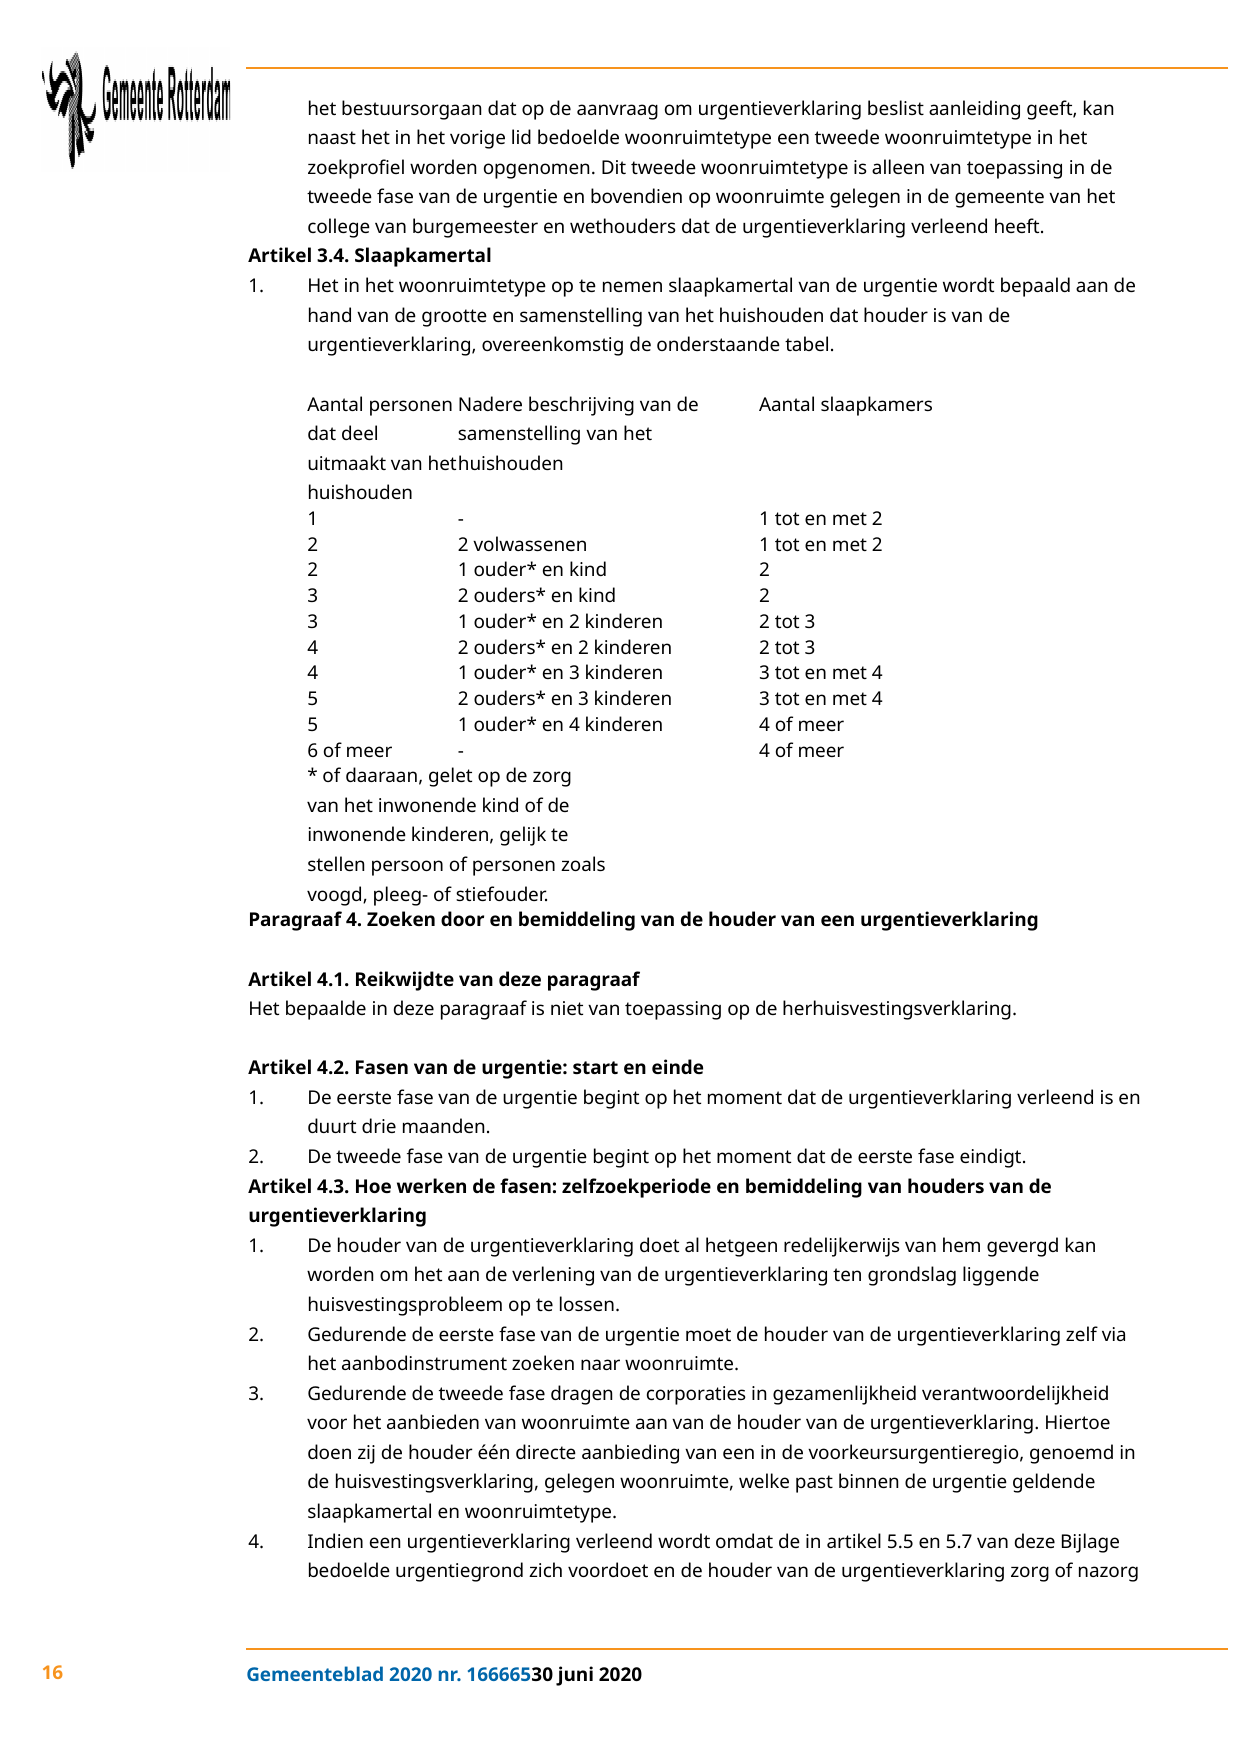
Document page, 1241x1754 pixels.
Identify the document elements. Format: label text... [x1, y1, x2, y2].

table_cell - [458, 737, 759, 762]
table_cell 1 [307, 505, 458, 531]
text Artikel 4.1. Reikwijdte van deze paragraaf [248, 966, 1152, 992]
table_cell * of daaraan, gelet op de zorg van het inwonende kind of de inwonende kinderen, gelijk te stellen persoon of personen zoals voogd, pleeg- of stiefouder. [307, 763, 608, 907]
list Gedurende de tweede fase dragen de corporaties in gezamenlijkheid verantwoordelijkheid voor het aanbieden van woonruimte aan van de houder van de urgentieverklaring. Hiertoe doen zij de houder één directe aanbieding van een in de voorkeursurgentieregio, genoemd in de huisvestingsverklaring, gelegen woonruimte, welke past binnen de urgentie geldende slaapkamertal en woonruimtetype. [248, 1380, 1152, 1524]
text Paragraaf 4. Zoeken door en bemiddeling van de houder van een urgentieverklaring [248, 907, 1152, 932]
table_header Aantal slaapkamers [759, 391, 1211, 505]
table_cell [910, 763, 1060, 907]
table_cell 2 tot 3 [759, 634, 1211, 659]
table_cell 2 [759, 583, 1211, 608]
table_cell 4 [307, 634, 458, 659]
list De tweede fase van de urgentie begint op het moment dat de eerste fase eindigt. [248, 1143, 1152, 1169]
table_cell 3 [307, 583, 458, 608]
table_cell 5 [307, 711, 458, 737]
table_cell 1 ouder* en 3 kinderen [458, 660, 759, 685]
table_cell 3 [307, 608, 458, 634]
list Gedurende de eerste fase van de urgentie moet de houder van de urgentieverklaring zelf via het aanbodinstrument zoeken naar woonruimte. [248, 1321, 1152, 1376]
table_cell 4 of meer [759, 737, 1211, 762]
table_cell 4 [307, 660, 458, 685]
list De houder van de urgentieverklaring doet al hetgeen redelijkerwijs van hem gevergd kan worden om het aan de verlening van de urgentieverklaring ten grondslag liggende huisvestingsprobleem op te lossen. [248, 1232, 1152, 1317]
table_cell 2 [307, 557, 458, 582]
table_header Nadere beschrijving van de samenstelling van het huishouden [458, 391, 759, 505]
table_cell 2 [759, 557, 1211, 582]
table_cell 3 tot en met 4 [759, 685, 1211, 711]
table_cell 2 [307, 531, 458, 557]
table_cell 3 tot en met 4 [759, 660, 1211, 685]
table_header Aantal personen dat deel uitmaakt van het huishouden [307, 391, 458, 505]
table_cell 1 tot en met 2 [759, 505, 1211, 531]
table_cell 1 ouder* en 2 kinderen [458, 608, 759, 634]
table_cell [608, 763, 909, 907]
table_cell 6 of meer [307, 737, 458, 762]
table_cell 2 ouders* en kind [458, 583, 759, 608]
table_cell 2 volwassenen [458, 531, 759, 557]
table_cell 5 [307, 685, 458, 711]
picture [41, 47, 231, 172]
table_cell - [458, 505, 759, 531]
table_cell 2 ouders* en 3 kinderen [458, 685, 759, 711]
table_cell [1060, 763, 1211, 907]
table_cell 4 of meer [759, 711, 1211, 737]
list De eerste fase van de urgentie begint op het moment dat de urgentieverklaring verleend is en duurt drie maanden. [248, 1084, 1152, 1139]
table_cell 1 tot en met 2 [759, 531, 1211, 557]
table_cell 2 ouders* en 2 kinderen [458, 634, 759, 659]
table_cell 1 ouder* en kind [458, 557, 759, 582]
table_cell 1 ouder* en 4 kinderen [458, 711, 759, 737]
list het bestuursorgaan dat op de aanvraag om urgentieverklaring beslist aanleiding geeft, kan naast het in het vorige lid bedoelde woonruimtetype een tweede woonruimtetype in het zoekprofiel worden opgenomen. Dit tweede woonruimtetype is alleen van toepassing in de tweede fase van de urgentie en bovendien op woonruimte gelegen in de gemeente van het college van burgemeester en wethouders dat de urgentieverklaring verleend heeft. [248, 95, 1152, 239]
list Indien een urgentieverklaring verleend wordt omdat de in artikel 5.5 en 5.7 van deze Bijlage bedoelde urgentiegrond zich voordoet en de houder van de urgentieverklaring zorg of nazorg [248, 1528, 1152, 1583]
text Het bepaalde in deze paragraaf is niet van toepassing op de herhuisvestingsverklaring. [248, 995, 1152, 1021]
text Artikel 4.3. Hoe werken de fasen: zelfzoekperiode en bemiddeling van houders van de urgentieverklaring [248, 1173, 1152, 1228]
list Het in het woonruimtetype op te nemen slaapkamertal van de urgentie wordt bepaald aan de hand van de grootte en samenstelling van het huishouden dat houder is van de urgentieverklaring, overeenkomstig de onderstaande tabel. [248, 272, 1152, 357]
text Artikel 4.2. Fasen van de urgentie: start en einde [248, 1054, 1152, 1080]
table_cell 2 tot 3 [759, 608, 1211, 634]
text Artikel 3.4. Slaapkamertal [248, 243, 1152, 268]
